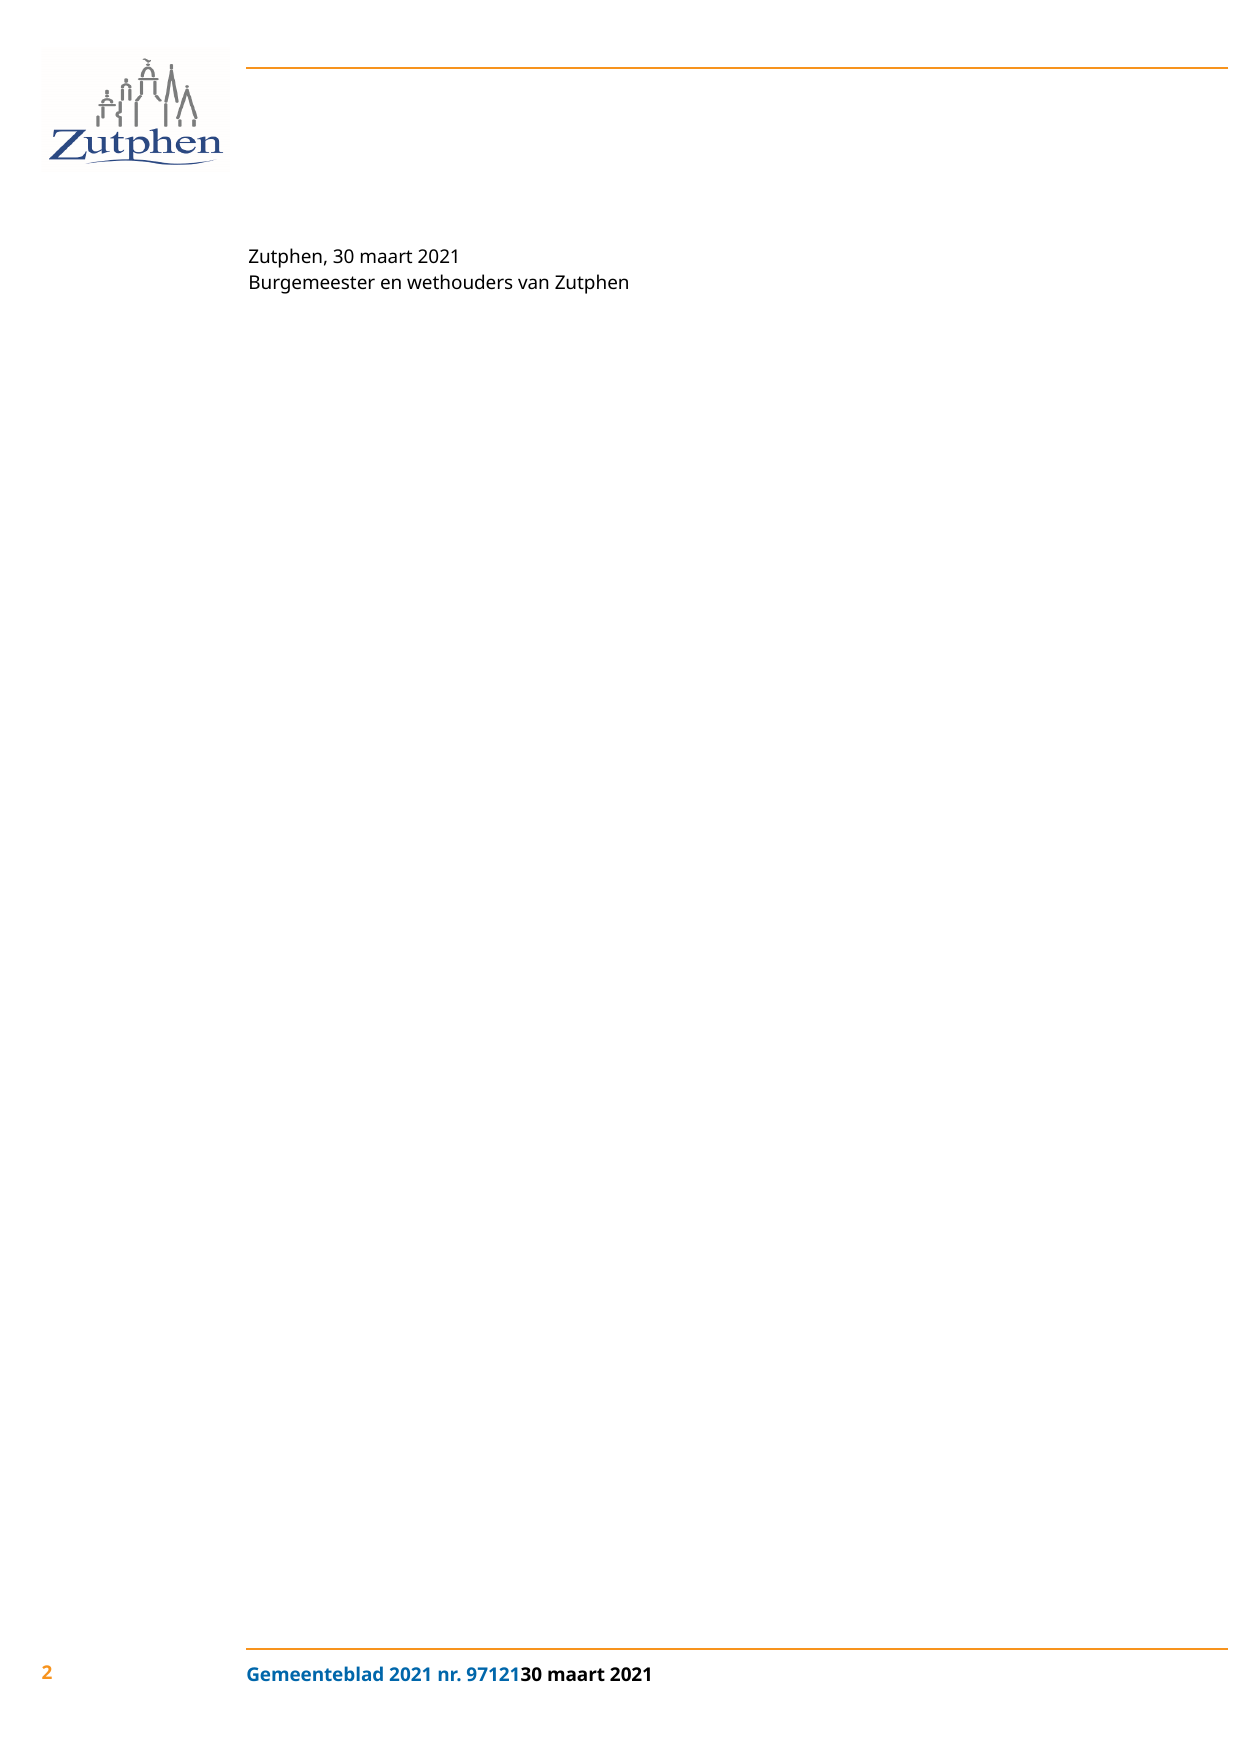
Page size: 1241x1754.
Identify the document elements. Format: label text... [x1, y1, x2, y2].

text Burgemeester en wethouders van Zutphen [248, 269, 1152, 295]
picture [41, 47, 231, 172]
text Zutphen, 30 maart 2021 [248, 243, 1152, 269]
